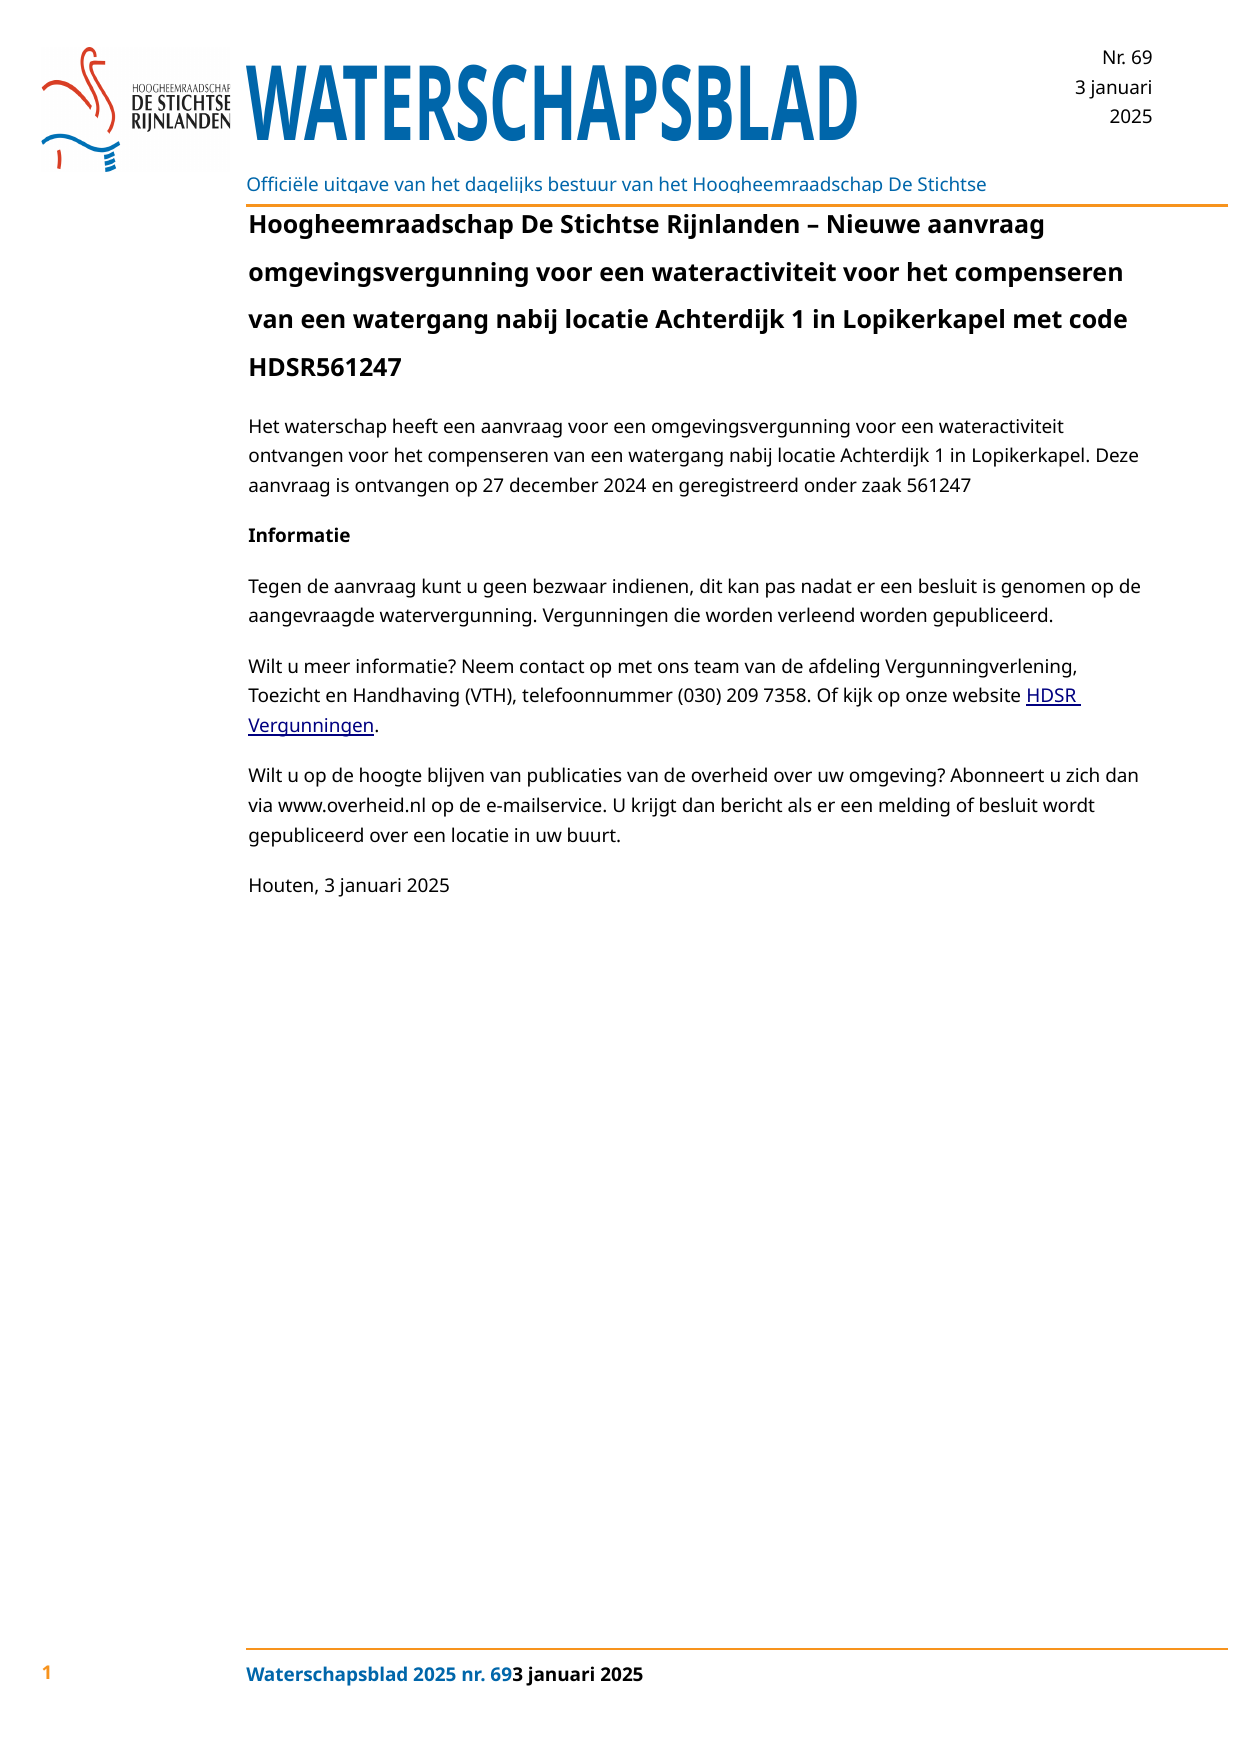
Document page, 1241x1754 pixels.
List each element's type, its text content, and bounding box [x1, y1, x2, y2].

text Het waterschap heeft een aanvraag voor een omgevingsvergunning voor een wateractiviteit ontvangen voor het compenseren van een watergang nabij locatie Achterdijk 1 in Lopikerkapel. Deze aanvraag is ontvangen op 27 december 2024 en geregistreerd onder zaak 561247 [248, 413, 1152, 498]
picture [41, 47, 231, 172]
text Tegen de aanvraag kunt u geen bezwaar indienen, dit kan pas nadat er een besluit is genomen op de aangevraagde watervergunning. Vergunningen die worden verleend worden gepubliceerd. [248, 573, 1152, 628]
text Wilt u op de hoogte blijven van publicaties van de overheid over uw omgeving? Abonneert u zich dan via www.overheid.nl op de e-mailservice. U krijgt dan bericht als er een melding of besluit wordt gepubliceerd over een locatie in uw buurt. [248, 763, 1152, 848]
text Informatie [248, 523, 1152, 548]
text Hoogheemraadschap De Stichtse Rijnlanden – Nieuwe aanvraag omgevingsvergunning voor een wateractiviteit voor het compenseren van een watergang nabij locatie Achterdijk 1 in Lopikerkapel met code HDSR561247 [248, 207, 1152, 384]
text Wilt u meer informatie? Neem contact op met ons team van de afdeling Vergunningverlening, Toezicht en Handhaving (VTH), telefoonnummer (030) 209 7358. Of kijk op onze website HDSR Vergunningen. [248, 653, 1152, 738]
text Houten, 3 januari 2025 [248, 872, 1152, 898]
